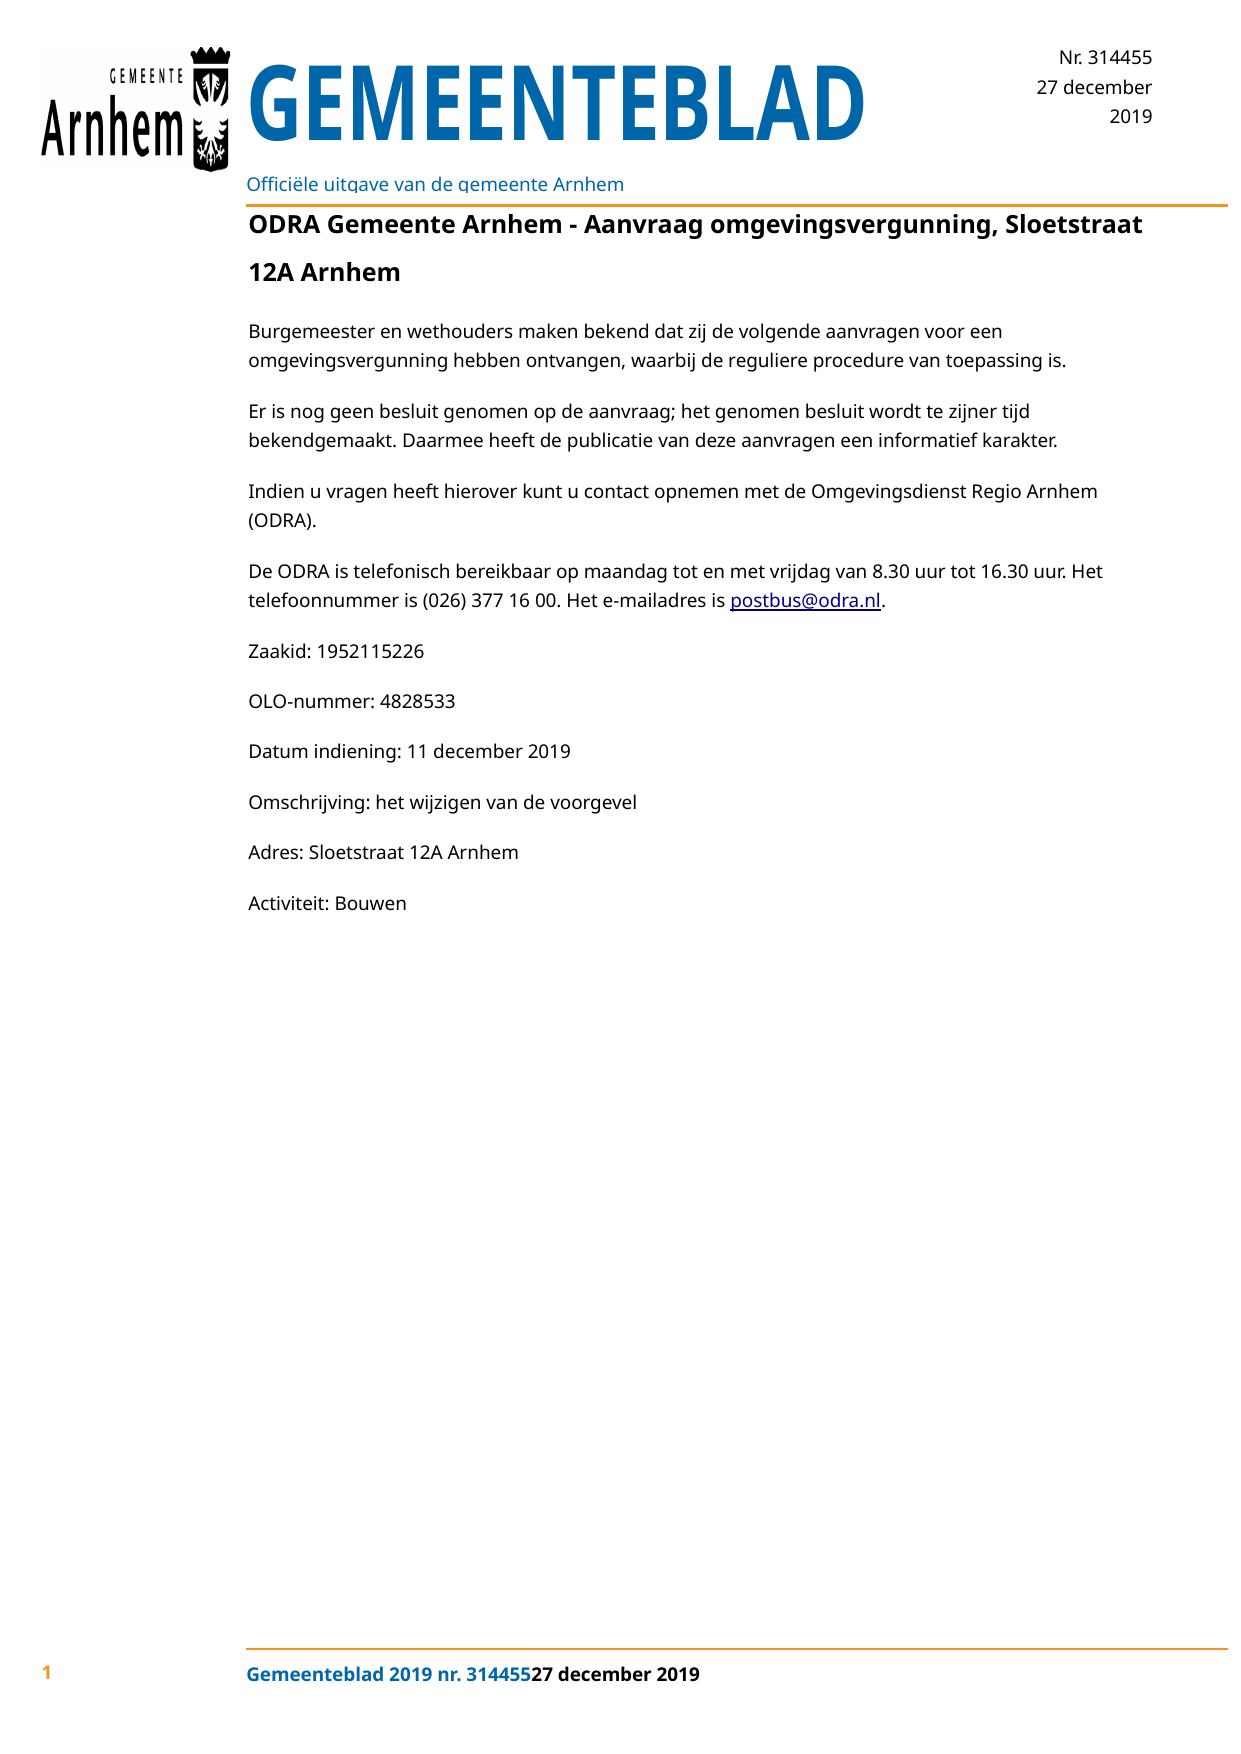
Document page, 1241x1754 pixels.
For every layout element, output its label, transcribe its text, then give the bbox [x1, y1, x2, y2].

text Datum indiening: 11 december 2019 [248, 739, 1152, 764]
text Adres: Sloetstraat 12A Arnhem [248, 839, 1152, 865]
text ODRA Gemeente Arnhem - Aanvraag omgevingsvergunning, Sloetstraat 12A Arnhem [248, 207, 1152, 288]
text Er is nog geen besluit genomen op de aanvraag; het genomen besluit wordt te zijner tijd bekendgemaakt. Daarmee heeft de publicatie van deze aanvragen een informatief karakter. [248, 398, 1152, 453]
text Activiteit: Bouwen [248, 890, 1152, 916]
text OLO-nummer: 4828533 [248, 688, 1152, 714]
text Omschrijving: het wijzigen van de voorgevel [248, 789, 1152, 815]
text Zaakid: 1952115226 [248, 638, 1152, 664]
text Indien u vragen heeft hierover kunt u contact opnemen met de Omgevingsdienst Regio Arnhem (ODRA). [248, 478, 1152, 533]
text Burgemeester en wethouders maken bekend dat zij de volgende aanvragen voor een omgevingsvergunning hebben ontvangen, waarbij de reguliere procedure van toepassing is. [248, 318, 1152, 373]
text De ODRA is telefonisch bereikbaar op maandag tot en met vrijdag van 8.30 uur tot 16.30 uur. Het telefoonnummer is (026) 377 16 00. Het e-mailadres is postbus@odra.nl. [248, 558, 1152, 613]
picture [41, 47, 231, 172]
